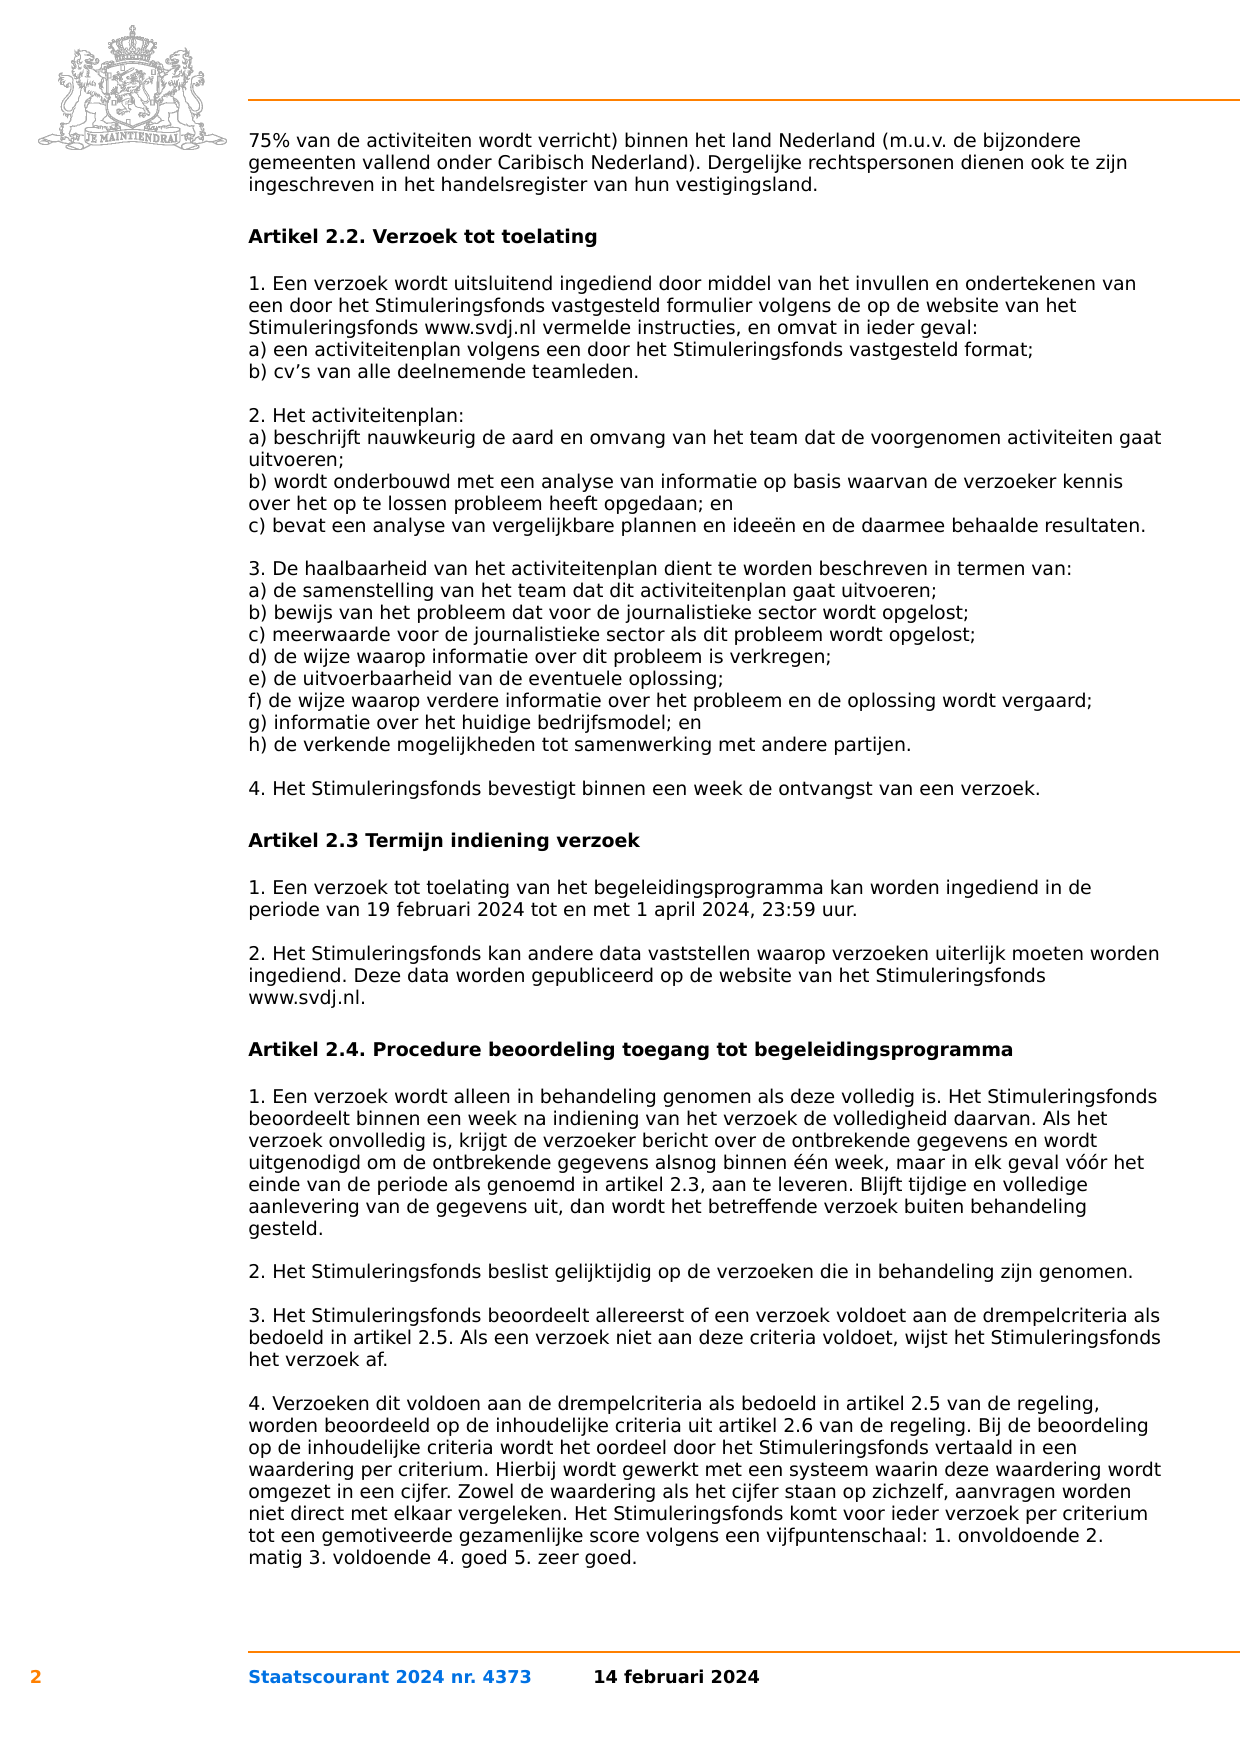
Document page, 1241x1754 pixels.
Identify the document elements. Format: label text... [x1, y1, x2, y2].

text e) de uitvoerbaarheid van de eventuele oplossing; [248, 668, 1163, 690]
text f) de wijze waarop verdere informatie over het probleem en de oplossing wordt vergaard; [248, 690, 1163, 712]
text 2. Het Stimuleringsfonds beslist gelijktijdig op de verzoeken die in behandeling zijn genomen. [248, 1261, 1163, 1283]
text a) een activiteitenplan volgens een door het Stimuleringsfonds vastgesteld format; [248, 339, 1163, 361]
text a) beschrijft nauwkeurig de aard en omvang van het team dat de voorgenomen activiteiten gaat uitvoeren; [248, 427, 1163, 471]
text 2. Het Stimuleringsfonds kan andere data vaststellen waarop verzoeken uiterlijk moeten worden ingediend. Deze data worden gepubliceerd op de website van het Stimuleringsfonds www.svdj.nl. [248, 943, 1163, 1009]
text c) meerwaarde voor de journalistieke sector als dit probleem wordt opgelost; [248, 624, 1163, 646]
subtitle Artikel 2.3 Termijn indiening verzoek [248, 830, 1163, 852]
text c) bevat een analyse van vergelijkbare plannen en ideeën en de daarmee behaalde resultaten. [248, 514, 1163, 536]
text b) cv’s van alle deelnemende teamleden. [248, 361, 1163, 383]
text a) de samenstelling van het team dat dit activiteitenplan gaat uitvoeren; [248, 580, 1163, 602]
text 1. Een verzoek tot toelating van het begeleidingsprogramma kan worden ingediend in de periode van 19 februari 2024 tot en met 1 april 2024, 23:59 uur. [248, 877, 1163, 921]
subtitle Artikel 2.2. Verzoek tot toelating [248, 226, 1163, 248]
text 4. Verzoeken dit voldoen aan de drempelcriteria als bedoeld in artikel 2.5 van de regeling, worden beoordeeld op de inhoudelijke criteria uit artikel 2.6 van de regeling. Bij de beoordeling op de inhoudelijke criteria wordt het oordeel door het Stimuleringsfonds vertaald in een waardering per criterium. Hierbij wordt gewerkt met een systeem waarin deze waardering wordt omgezet in een cijfer. Zowel de waardering als het cijfer staan op zichzelf, aanvragen worden niet direct met elkaar vergeleken. Het Stimuleringsfonds komt voor ieder verzoek per criterium tot een gemotiveerde gezamenlijke score volgens een vijfpuntenschaal: 1. onvoldoende 2. matig 3. voldoende 4. goed 5. zeer goed. [248, 1393, 1163, 1569]
text 3. Het Stimuleringsfonds beoordeelt allereerst of een verzoek voldoet aan de drempelcriteria als bedoeld in artikel 2.5. Als een verzoek niet aan deze criteria voldoet, wijst het Stimuleringsfonds het verzoek af. [248, 1305, 1163, 1371]
subtitle Artikel 2.4. Procedure beoordeling toegang tot begeleidingsprogramma [248, 1039, 1163, 1061]
text 4. Het Stimuleringsfonds bevestigt binnen een week de ontvangst van een verzoek. [248, 778, 1163, 800]
text 1. Een verzoek wordt alleen in behandeling genomen als deze volledig is. Het Stimuleringsfonds beoordeelt binnen een week na indiening van het verzoek de volledigheid daarvan. Als het verzoek onvolledig is, krijgt de verzoeker bericht over de ontbrekende gegevens en wordt uitgenodigd om de ontbrekende gegevens alsnog binnen één week, maar in elk geval vóór het einde van de periode als genoemd in artikel 2.3, aan te leveren. Blijft tijdige en volledige aanlevering van de gegevens uit, dan wordt het betreffende verzoek buiten behandeling gesteld. [248, 1086, 1163, 1239]
text d) de wijze waarop informatie over dit probleem is verkregen; [248, 646, 1163, 668]
text 3. De haalbaarheid van het activiteitenplan dient te worden beschreven in termen van: [248, 558, 1163, 580]
text 2. Het activiteitenplan: [248, 404, 1163, 427]
text g) informatie over het huidige bedrijfsmodel; en [248, 712, 1163, 734]
text b) wordt onderbouwd met een analyse van informatie op basis waarvan de verzoeker kennis over het op te lossen probleem heeft opgedaan; en [248, 471, 1163, 514]
text h) de verkende mogelijkheden tot samenwerking met andere partijen. [248, 734, 1163, 756]
text b) bewijs van het probleem dat voor de journalistieke sector wordt opgelost; [248, 602, 1163, 624]
text 75% van de activiteiten wordt verricht) binnen het land Nederland (m.u.v. de bijzondere gemeenten vallend onder Caribisch Nederland). Dergelijke rechtspersonen dienen ook te zijn ingeschreven in het handelsregister van hun vestigingsland. [248, 130, 1163, 196]
text 1. Een verzoek wordt uitsluitend ingediend door middel van het invullen en ondertekenen van een door het Stimuleringsfonds vastgesteld formulier volgens de op de website van het Stimuleringsfonds www.svdj.nl vermelde instructies, en omvat in ieder geval: [248, 273, 1163, 339]
picture [38, 25, 227, 150]
